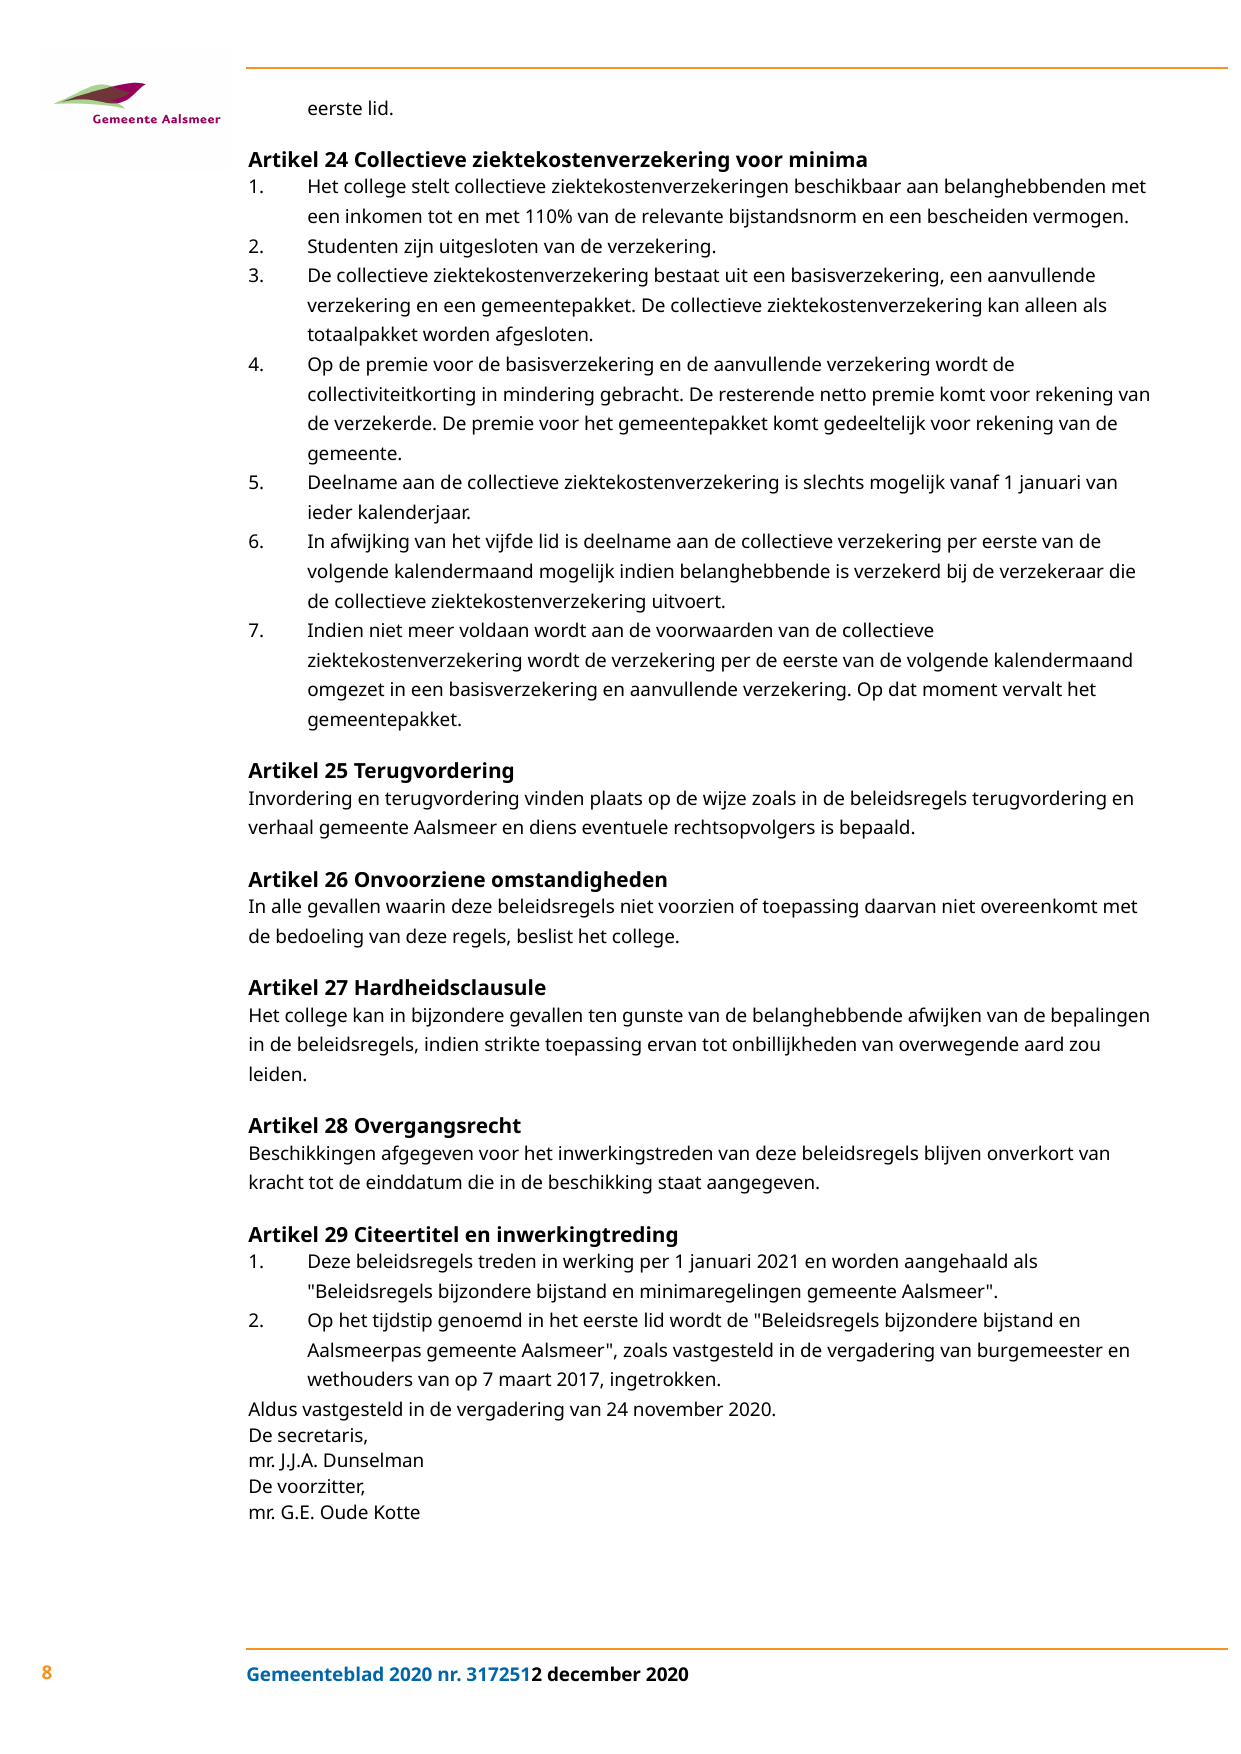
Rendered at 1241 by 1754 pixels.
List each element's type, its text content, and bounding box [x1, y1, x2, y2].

list Indien niet meer voldaan wordt aan de voorwaarden van de collectieve ziektekostenverzekering wordt de verzekering per de eerste van de volgende kalendermaand omgezet in een basisverzekering en aanvullende verzekering. Op dat moment vervalt het gemeentepakket. [248, 617, 1152, 732]
text mr. J.J.A. Dunselman [248, 1448, 1152, 1473]
list Het college stelt collectieve ziektekostenverzekeringen beschikbaar aan belanghebbenden met een inkomen tot en met 110% van de relevante bijstandsnorm en een bescheiden vermogen. [248, 174, 1152, 229]
list In afwijking van het vijfde lid is deelname aan de collectieve verzekering per eerste van de volgende kalendermaand mogelijk indien belanghebbende is verzekerd bij de verzekeraar die de collectieve ziektekostenverzekering uitvoert. [248, 529, 1152, 613]
list Op de premie voor de basisverzekering en de aanvullende verzekering wordt de collectiviteitkorting in mindering gebracht. De resterende netto premie komt voor rekening van de verzekerde. De premie voor het gemeentepakket komt gedeeltelijk voor rekening van de gemeente. [248, 351, 1152, 466]
list De collectieve ziektekostenverzekering bestaat uit een basisverzekering, een aanvullende verzekering en een gemeentepakket. De collectieve ziektekostenverzekering kan alleen als totaalpakket worden afgesloten. [248, 262, 1152, 347]
list Op het tijdstip genoemd in het eerste lid wordt de "Beleidsregels bijzondere bijstand en Aalsmeerpas gemeente Aalsmeer", zoals vastgesteld in de vergadering van burgemeester en wethouders van op 7 maart 2017, ingetrokken. [248, 1307, 1152, 1392]
text Beschikkingen afgegeven voor het inwerkingstreden van deze beleidsregels blijven onverkort van kracht tot de einddatum die in de beschikking staat aangegeven. [248, 1140, 1152, 1195]
text De voorzitter, [248, 1473, 1152, 1499]
list Deze beleidsregels treden in werking per 1 januari 2021 en worden aangehaald als "Beleidsregels bijzondere bijstand en minimaregelingen gemeente Aalsmeer". [248, 1248, 1152, 1304]
list Deelname aan de collectieve ziektekostenverzekering is slechts mogelijk vanaf 1 januari van ieder kalenderjaar. [248, 469, 1152, 525]
text mr. G.E. Oude Kotte [248, 1499, 1152, 1525]
picture [41, 47, 231, 172]
text Artikel 25 Terugvordering [248, 757, 1152, 785]
text De secretaris, [248, 1422, 1152, 1448]
text In alle gevallen waarin deze beleidsregels niet voorzien of toepassing daarvan niet overeenkomt met de bedoeling van deze regels, beslist het college. [248, 893, 1152, 949]
text Artikel 27 Hardheidsclausule [248, 973, 1152, 1002]
list Studenten zijn uitgesloten van de verzekering. [248, 233, 1152, 258]
list eerste lid. [248, 95, 1152, 121]
text Artikel 26 Onvoorziene omstandigheden [248, 865, 1152, 893]
text Artikel 28 Overgangsrecht [248, 1111, 1152, 1140]
text Aldus vastgesteld in de vergadering van 24 november 2020. [248, 1396, 1152, 1422]
text Invordering en terugvordering vinden plaats op de wijze zoals in de beleidsregels terugvordering en verhaal gemeente Aalsmeer en diens eventuele rechtsopvolgers is bepaald. [248, 785, 1152, 840]
text Het college kan in bijzondere gevallen ten gunste van de belanghebbende afwijken van de bepalingen in de beleidsregels, indien strikte toepassing ervan tot onbillijkheden van overwegende aard zou leiden. [248, 1002, 1152, 1087]
text Artikel 29 Citeertitel en inwerkingtreding [248, 1220, 1152, 1248]
text Artikel 24 Collectieve ziektekostenverzekering voor minima [248, 145, 1152, 174]
